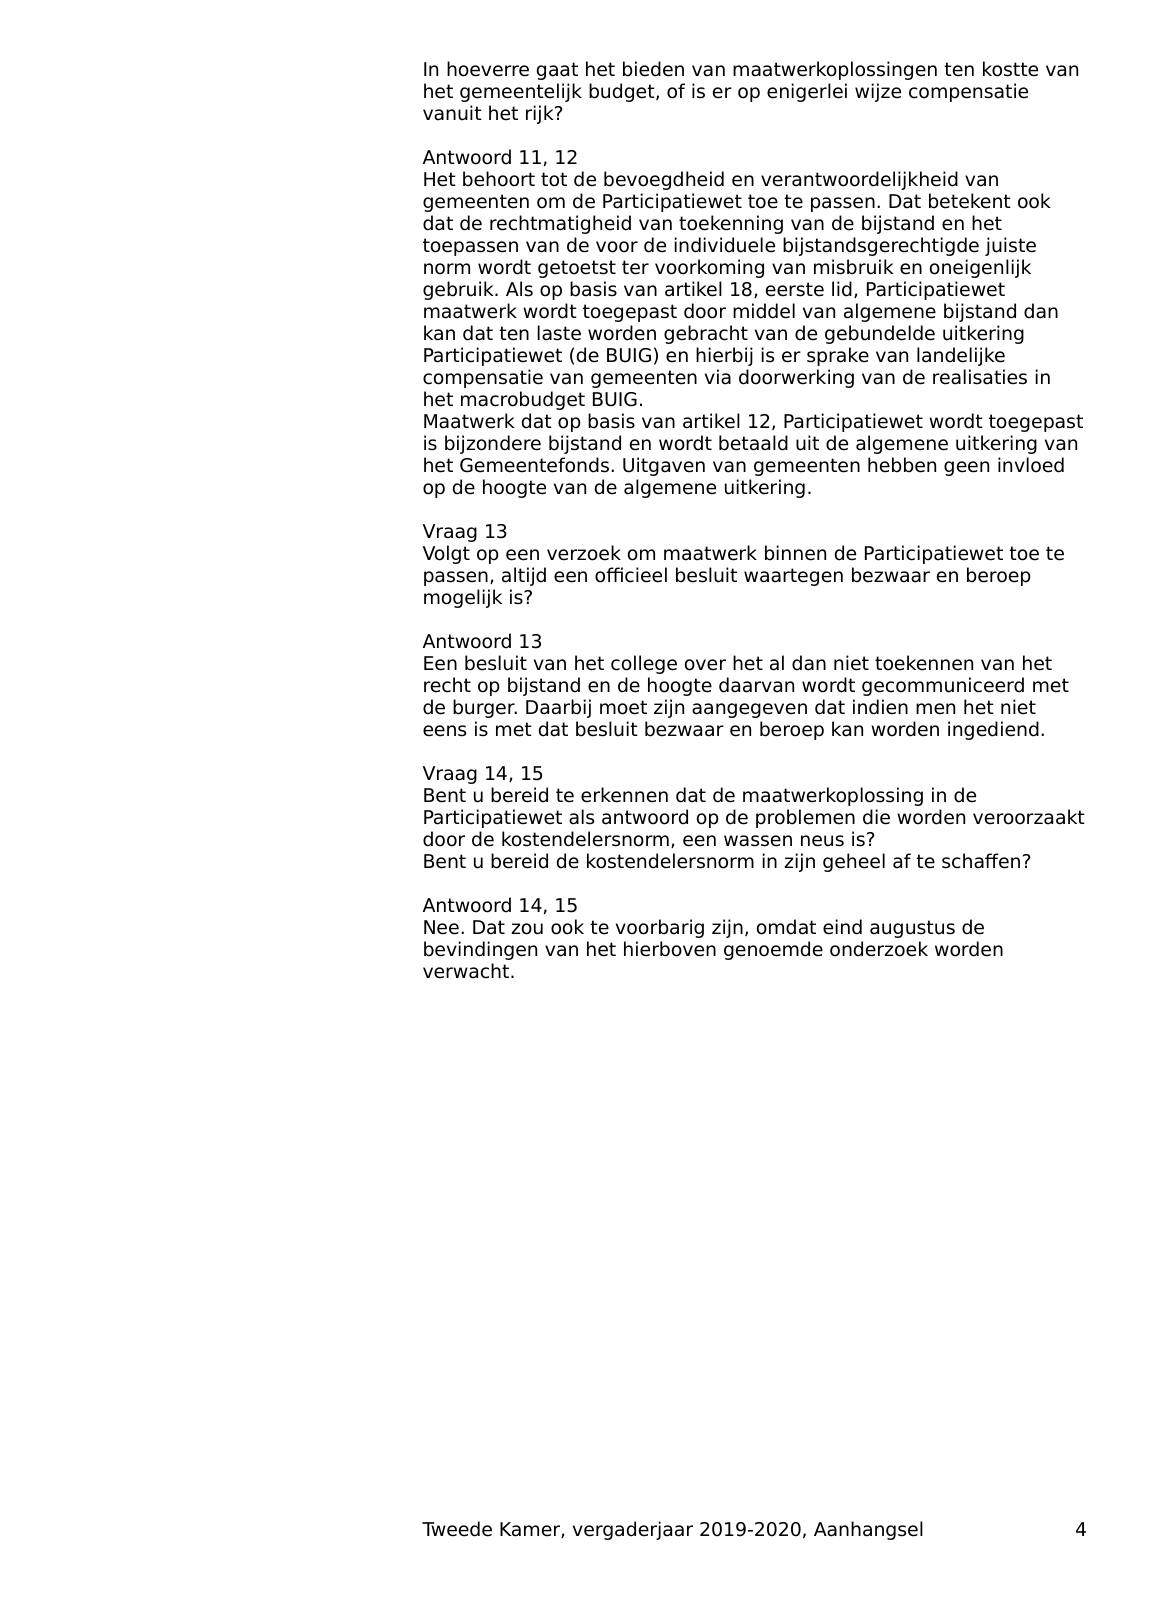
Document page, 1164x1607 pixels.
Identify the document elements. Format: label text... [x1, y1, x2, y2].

text Volgt op een verzoek om maatwerk binnen de Participatiewet toe te passen, altijd een officieel besluit waartegen bezwaar en beroep mogelijk is? [422, 543, 1087, 609]
text Vraag 13 [422, 521, 1087, 543]
text Antwoord 13 [422, 631, 1087, 653]
text Antwoord 11, 12 [422, 147, 1087, 169]
text Nee. Dat zou ook te voorbarig zijn, omdat eind augustus de bevindingen van het hierboven genoemde onderzoek worden verwacht. [422, 917, 1087, 983]
text Een besluit van het college over het al dan niet toekennen van het recht op bijstand en de hoogte daarvan wordt gecommuniceerd met de burger. Daarbij moet zijn aangegeven dat indien men het niet eens is met dat besluit bezwaar en beroep kan worden ingediend. [422, 653, 1087, 741]
text Bent u bereid de kostendelersnorm in zijn geheel af te schaffen? [422, 851, 1087, 873]
text Het behoort tot de bevoegdheid en verantwoordelijkheid van gemeenten om de Participatiewet toe te passen. Dat betekent ook dat de rechtmatigheid van toekenning van de bijstand en het toepassen van de voor de individuele bijstandsgerechtigde juiste norm wordt getoetst ter voorkoming van misbruik en oneigenlijk gebruik. Als op basis van artikel 18, eerste lid, Participatiewet maatwerk wordt toegepast door middel van algemene bijstand dan kan dat ten laste worden gebracht van de gebundelde uitkering Participatiewet (de BUIG) en hierbij is er sprake van landelijke compensatie van gemeenten via doorwerking van de realisaties in het macrobudget BUIG. [422, 169, 1087, 411]
text Bent u bereid te erkennen dat de maatwerkoplossing in de Participatiewet als antwoord op de problemen die worden veroorzaakt door de kostendelersnorm, een wassen neus is? [422, 785, 1087, 851]
text Antwoord 14, 15 [422, 895, 1087, 917]
text Maatwerk dat op basis van artikel 12, Participatiewet wordt toegepast is bijzondere bijstand en wordt betaald uit de algemene uitkering van het Gemeentefonds. Uitgaven van gemeenten hebben geen invloed op de hoogte van de algemene uitkering. [422, 411, 1087, 499]
text Vraag 14, 15 [422, 763, 1087, 785]
text In hoeverre gaat het bieden van maatwerkoplossingen ten kostte van het gemeentelijk budget, of is er op enigerlei wijze compensatie vanuit het rijk? [422, 59, 1087, 125]
